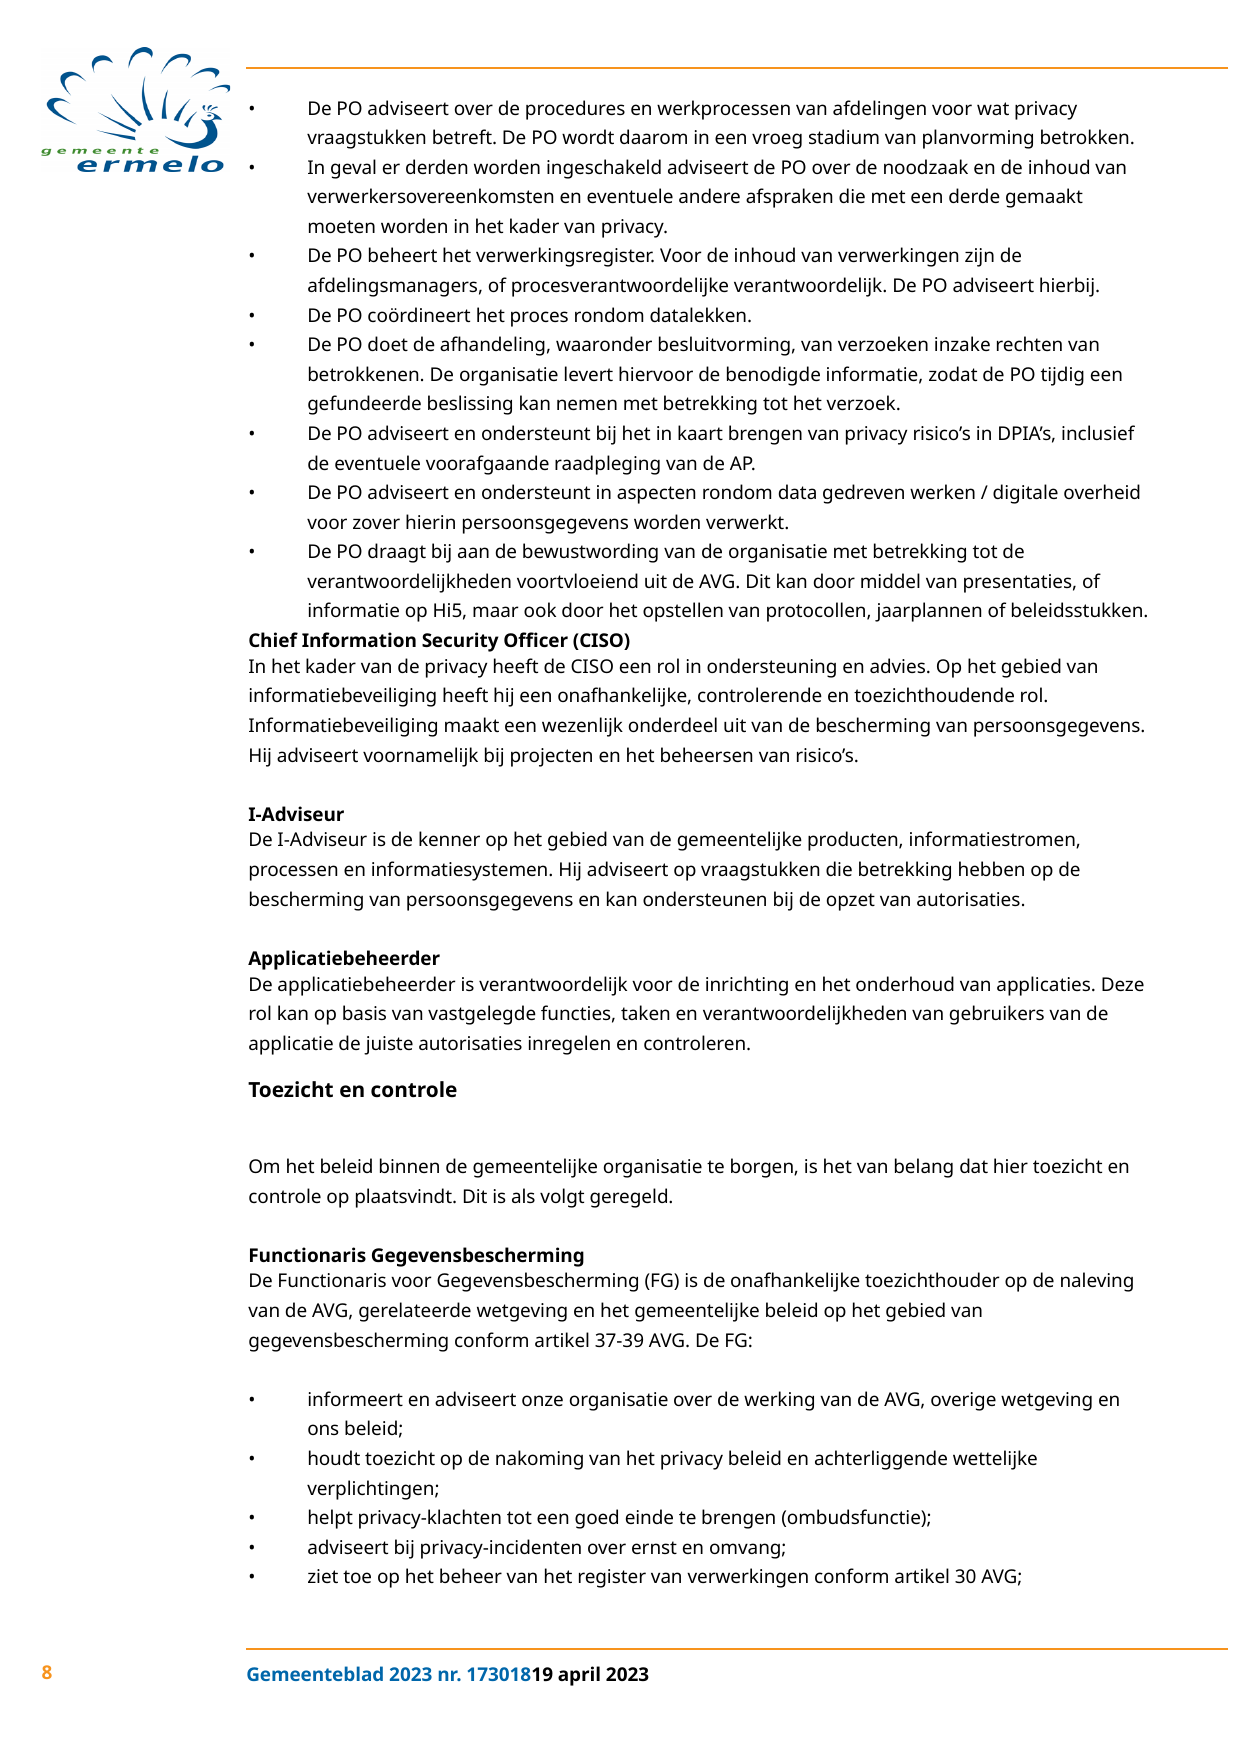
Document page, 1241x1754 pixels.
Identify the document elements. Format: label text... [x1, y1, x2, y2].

list In geval er derden worden ingeschakeld adviseert de PO over de noodzaak en de inhoud van verwerkersovereenkomsten en eventuele andere afspraken die met een derde gemaakt moeten worden in het kader van privacy. [248, 154, 1152, 239]
text In het kader van de privacy heeft de CISO een rol in ondersteuning en advies. Op het gebied van informatiebeveiliging heeft hij een onafhankelijke, controlerende en toezichthoudende rol. Informatiebeveiliging maakt een wezenlijk onderdeel uit van de bescherming van persoonsgegevens. Hij adviseert voornamelijk bij projecten en het beheersen van risico’s. [248, 653, 1152, 767]
text Om het beleid binnen de gemeentelijke organisatie te borgen, is het van belang dat hier toezicht en controle op plaatsvindt. Dit is als volgt geregeld. [248, 1153, 1152, 1208]
list adviseert bij privacy-incidenten over ernst en omvang; [248, 1534, 1152, 1560]
list De PO adviseert en ondersteunt bij het in kaart brengen van privacy risico’s in DPIA’s, inclusief de eventuele voorafgaande raadpleging van de AP. [248, 420, 1152, 476]
text De I-Adviseur is de kenner op het gebied van de gemeentelijke producten, informatiestromen, processen en informatiesystemen. Hij adviseert op vraagstukken die betrekking hebben op de bescherming van persoonsgegevens en kan ondersteunen bij de opzet van autorisaties. [248, 827, 1152, 912]
text Toezicht en controle [248, 1076, 1152, 1104]
text I-Adviseur [248, 801, 1152, 827]
list De PO draagt bij aan de bewustwording van de organisatie met betrekking tot de verantwoordelijkheden voortvloeiend uit de AVG. Dit kan door middel van presentaties, of informatie op Hi5, maar ook door het opstellen van protocollen, jaarplannen of beleidsstukken. [248, 538, 1152, 623]
list informeert en adviseert onze organisatie over de werking van de AVG, overige wetgeving en ons beleid; [248, 1386, 1152, 1441]
list De PO adviseert over de procedures en werkprocessen van afdelingen voor wat privacy vraagstukken betreft. De PO wordt daarom in een vroeg stadium van planvorming betrokken. [248, 95, 1152, 150]
list houdt toezicht op de nakoming van het privacy beleid en achterliggende wettelijke verplichtingen; [248, 1445, 1152, 1501]
text De Functionaris voor Gegevensbescherming (FG) is de onafhankelijke toezichthouder op de naleving van de AVG, gerelateerde wetgeving en het gemeentelijke beleid op het gebied van gegevensbescherming conform artikel 37-39 AVG. De FG: [248, 1268, 1152, 1353]
text Chief Information Security Officer (CISO) [248, 627, 1152, 653]
list De PO doet de afhandeling, waaronder besluitvorming, van verzoeken inzake rechten van betrokkenen. De organisatie levert hiervoor de benodigde informatie, zodat de PO tijdig een gefundeerde beslissing kan nemen met betrekking tot het verzoek. [248, 331, 1152, 416]
list De PO coördineert het proces rondom datalekken. [248, 302, 1152, 328]
text Applicatiebeheerder [248, 945, 1152, 971]
list helpt privacy-klachten tot een goed einde te brengen (ombudsfunctie); [248, 1504, 1152, 1530]
text De applicatiebeheerder is verantwoordelijk voor de inrichting en het onderhoud van applicaties. Deze rol kan op basis van vastgelegde functies, taken en verantwoordelijkheden van gebruikers van de applicatie de juiste autorisaties inregelen en controleren. [248, 971, 1152, 1056]
list De PO adviseert en ondersteunt in aspecten rondom data gedreven werken / digitale overheid voor zover hierin persoonsgegevens worden verwerkt. [248, 479, 1152, 535]
list De PO beheert het verwerkingsregister. Voor de inhoud van verwerkingen zijn de afdelingsmanagers, of procesverantwoordelijke verantwoordelijk. De PO adviseert hierbij. [248, 243, 1152, 298]
picture [41, 47, 231, 172]
text Functionaris Gegevensbescherming [248, 1242, 1152, 1268]
list ziet toe op het beheer van het register van verwerkingen conform artikel 30 AVG; [248, 1563, 1152, 1589]
